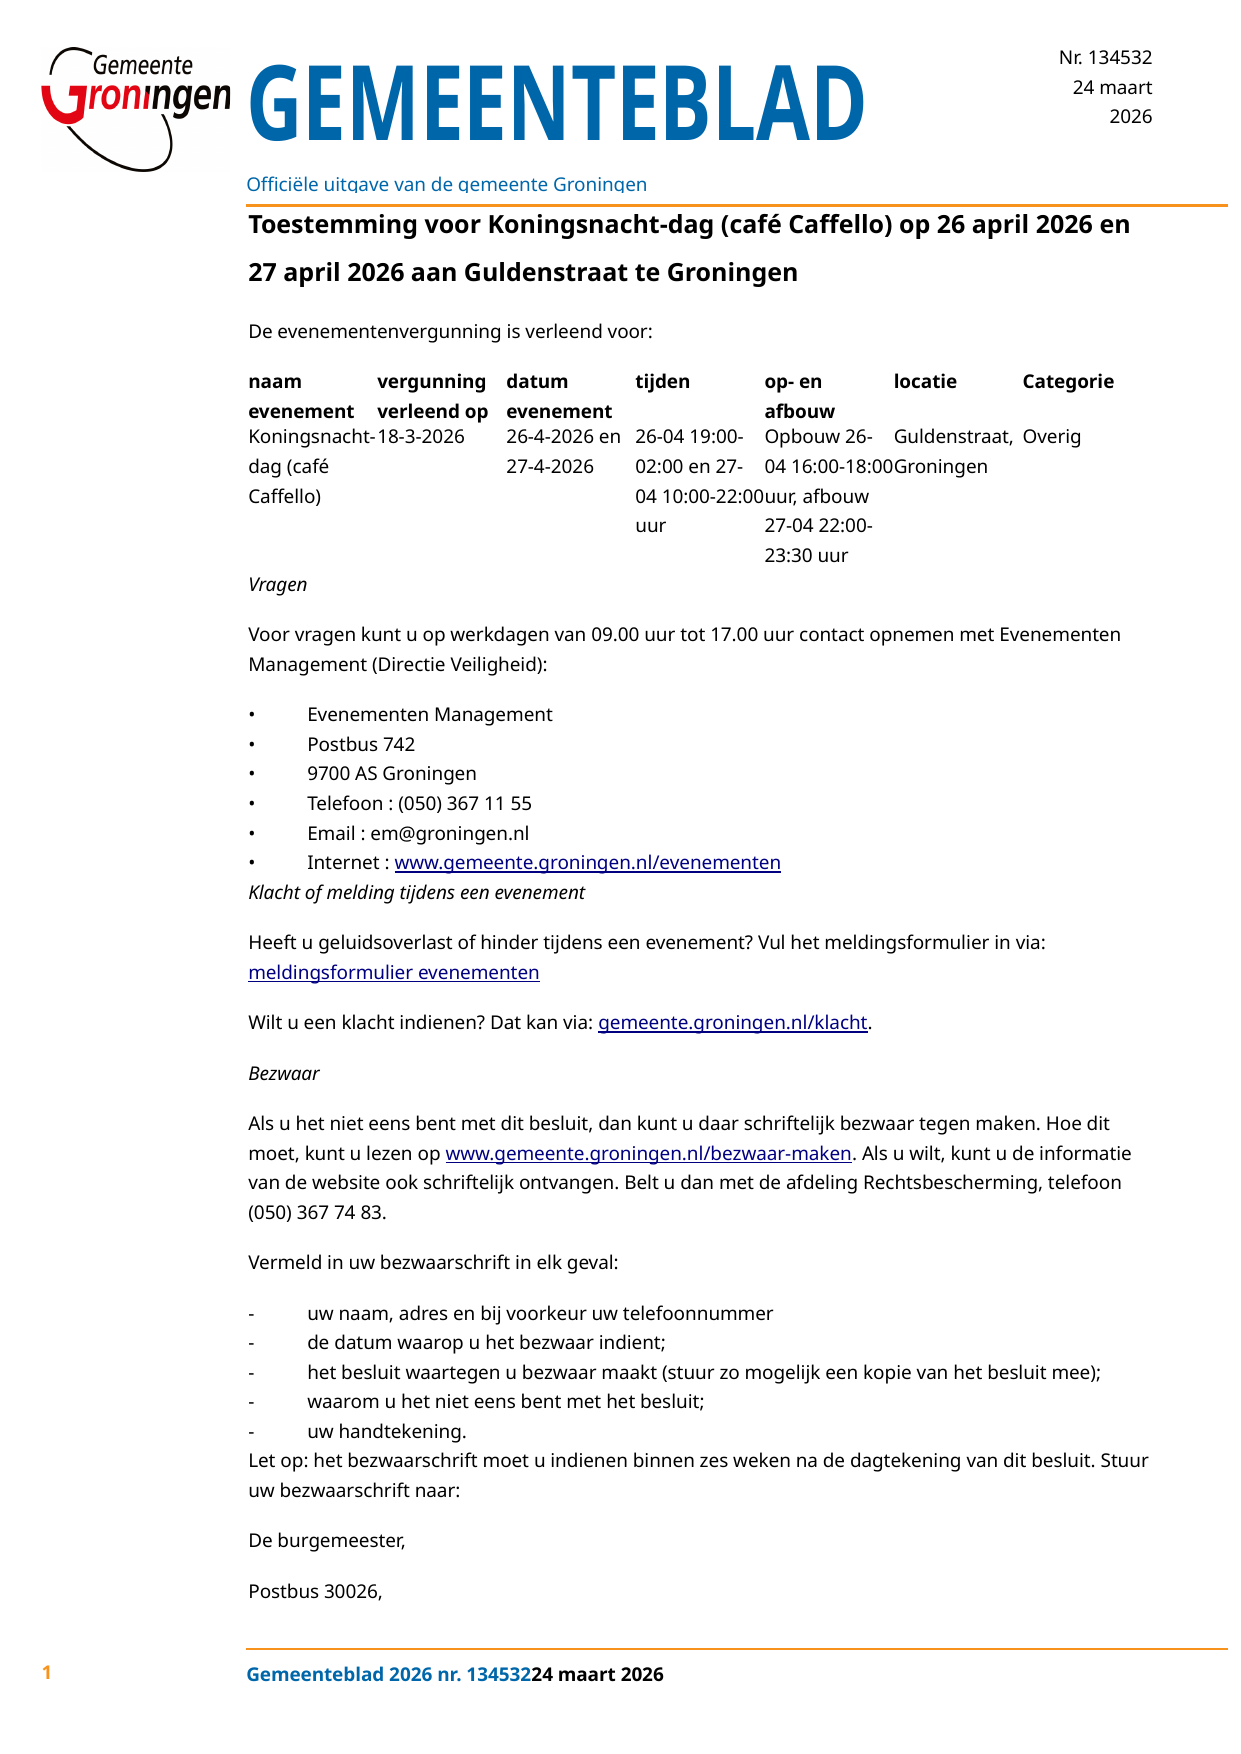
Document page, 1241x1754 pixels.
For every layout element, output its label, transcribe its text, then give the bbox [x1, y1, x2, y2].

table_header op- en afbouw [764, 369, 893, 424]
text Vermeld in uw bezwaarschrift in elk geval: [248, 1249, 1152, 1275]
list Postbus 742 [248, 731, 1152, 757]
list Telefoon : (050) 367 11 55 [248, 790, 1152, 816]
table_cell 18-3-2026 [377, 424, 506, 568]
text Als u het niet eens bent met dit besluit, dan kunt u daar schriftelijk bezwaar tegen maken. Hoe dit moet, kunt u lezen op www.gemeente.groningen.nl/bezwaar-maken. Als u wilt, kunt u de informatie van de website ook schriftelijk ontvangen. Belt u dan met de afdeling Rechtsbescherming, telefoon (050) 367 74 83. [248, 1110, 1152, 1225]
list de datum waarop u het bezwaar indient; [248, 1329, 1152, 1355]
list Email : em@groningen.nl [248, 820, 1152, 846]
list het besluit waartegen u bezwaar maakt (stuur zo mogelijk een kopie van het besluit mee); [248, 1359, 1152, 1385]
list 9700 AS Groningen [248, 761, 1152, 786]
picture [41, 47, 231, 172]
text Bezwaar [248, 1060, 1152, 1086]
table_cell Koningsnacht-dag (café Caffello) [248, 424, 377, 568]
text Heeft u geluidsoverlast of hinder tijdens een evenement? Vul het meldingsformulier in via: meldingsformulier evenementen [248, 929, 1152, 985]
text Let op: het bezwaarschrift moet u indienen binnen zes weken na de dagtekening van dit besluit. Stuur uw bezwaarschrift naar: [248, 1448, 1152, 1503]
table_cell 26-04 19:00-02:00 en 27-04 10:00-22:00 uur [635, 424, 764, 568]
list waarom u het niet eens bent met het besluit; [248, 1388, 1152, 1414]
table_cell 26-4-2026 en 27-4-2026 [506, 424, 635, 568]
text Klacht of melding tijdens een evenement [248, 879, 1152, 905]
list Internet : www.gemeente.groningen.nl/evenementen [248, 849, 1152, 875]
text Toestemming voor Koningsnacht-dag (café Caffello) op 26 april 2026 en 27 april 2026 aan Guldenstraat te Groningen [248, 207, 1152, 288]
text Wilt u een klacht indienen? Dat kan via: gemeente.groningen.nl/klacht. [248, 1009, 1152, 1035]
text Vragen [248, 571, 1152, 597]
table_cell Opbouw 26-04 16:00-18:00 uur, afbouw 27-04 22:00-23:30 uur [764, 424, 893, 568]
list Evenementen Management [248, 701, 1152, 727]
list uw naam, adres en bij voorkeur uw telefoonnummer [248, 1300, 1152, 1326]
table_header Categorie [1023, 369, 1152, 424]
table_header locatie [894, 369, 1022, 424]
text Voor vragen kunt u op werkdagen van 09.00 uur tot 17.00 uur contact opnemen met Evenementen Management (Directie Veiligheid): [248, 621, 1152, 677]
list uw handtekening. [248, 1418, 1152, 1444]
table_header datum evenement [506, 369, 635, 424]
table_header vergunning verleend op [377, 369, 506, 424]
text Postbus 30026, [248, 1578, 1152, 1604]
table_cell Guldenstraat, Groningen [894, 424, 1022, 568]
text De burgemeester, [248, 1528, 1152, 1553]
table_header tijden [635, 369, 764, 424]
table_header naam evenement [248, 369, 377, 424]
text De evenementenvergunning is verleend voor: [248, 318, 1152, 344]
table_cell Overig [1023, 424, 1152, 568]
